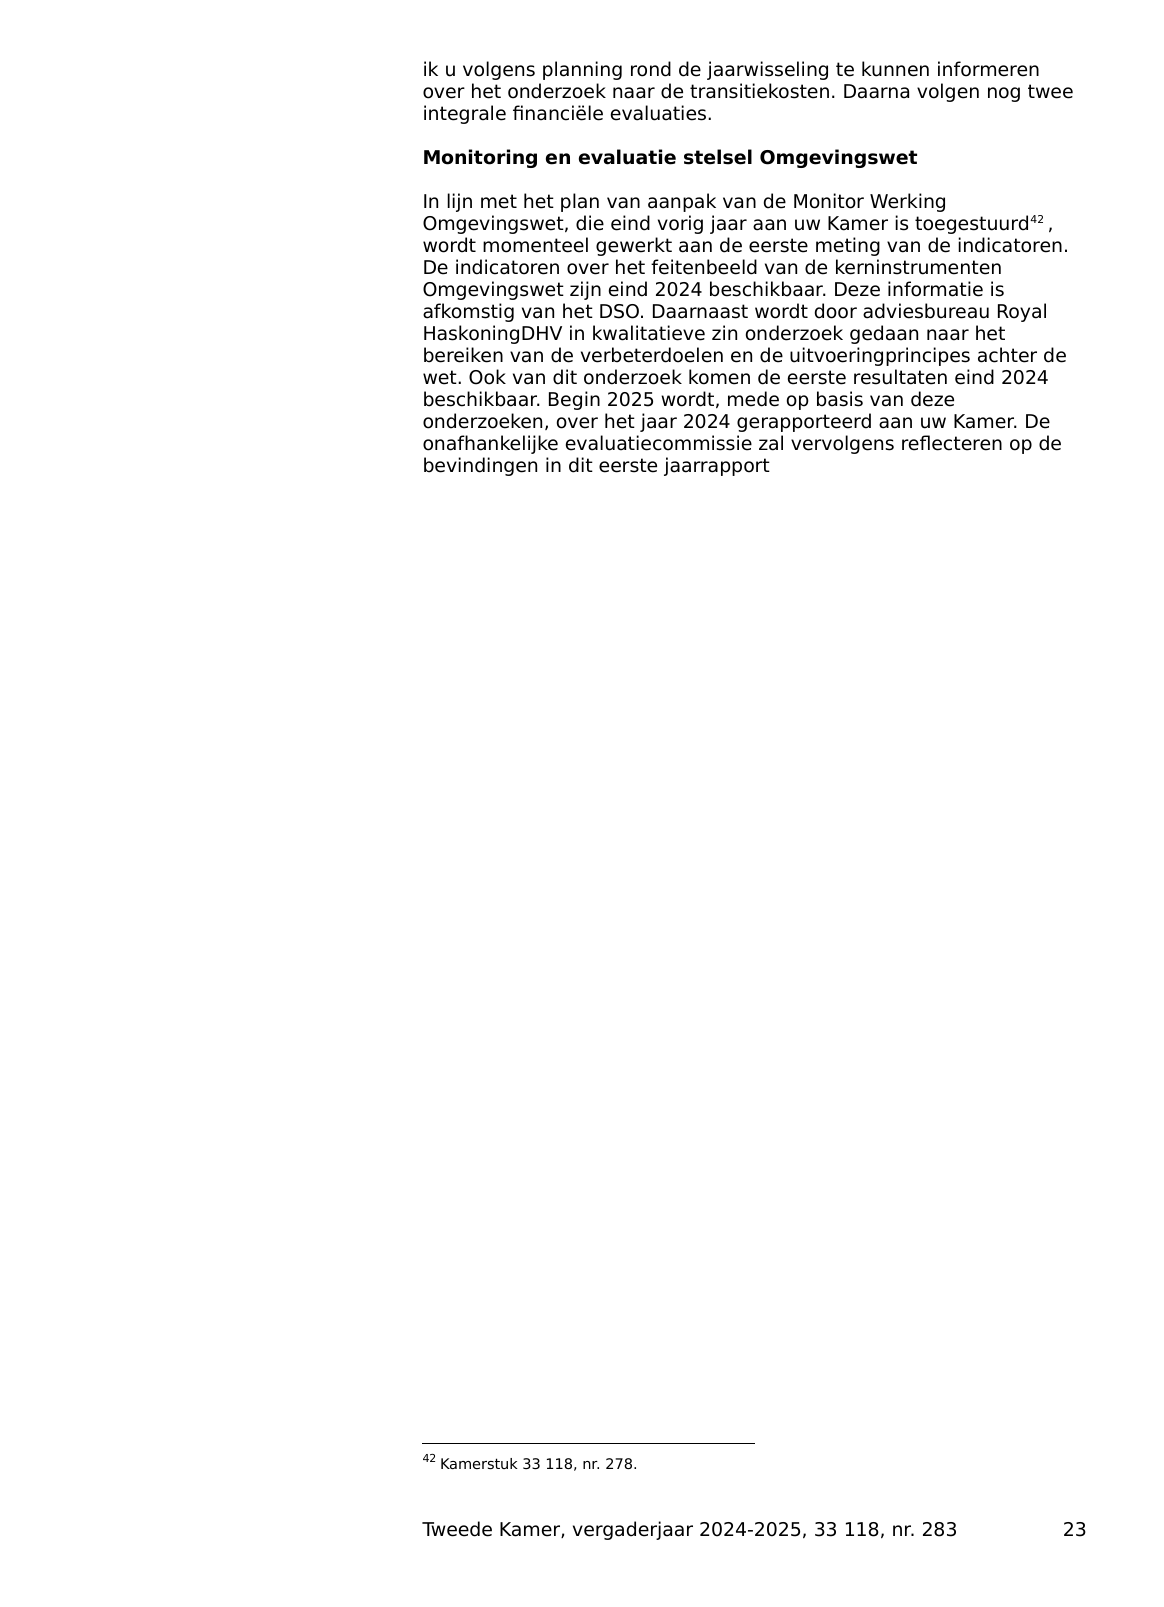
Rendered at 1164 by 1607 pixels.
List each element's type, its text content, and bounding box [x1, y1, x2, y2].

text In lijn met het plan van aanpak van de Monitor Werking Omgevingswet, die eind vorig jaar aan uw Kamer is toegestuurd, wordt momenteel gewerkt aan de eerste meting van de indicatoren. De indicatoren over het feitenbeeld van de kerninstrumenten Omgevingswet zijn eind 2024 beschikbaar. Deze informatie is afkomstig van het DSO. Daarnaast wordt door adviesbureau Royal HaskoningDHV in kwalitatieve zin onderzoek gedaan naar het bereiken van de verbeterdoelen en de uitvoeringprincipes achter de wet. Ook van dit onderzoek komen de eerste resultaten eind 2024 beschikbaar. Begin 2025 wordt, mede op basis van deze onderzoeken, over het jaar 2024 gerapporteerd aan uw Kamer. De onafhankelijke evaluatiecommissie zal vervolgens reflecteren op de bevindingen in dit eerste jaarrapport [422, 191, 1087, 477]
subtitle Monitoring en evaluatie stelsel Omgevingswet [422, 147, 1087, 169]
text Kamerstuk 33 118, nr. 278. [422, 1452, 1087, 1474]
text ik u volgens planning rond de jaarwisseling te kunnen informeren over het onderzoek naar de transitiekosten. Daarna volgen nog twee integrale financiële evaluaties. [422, 59, 1087, 125]
